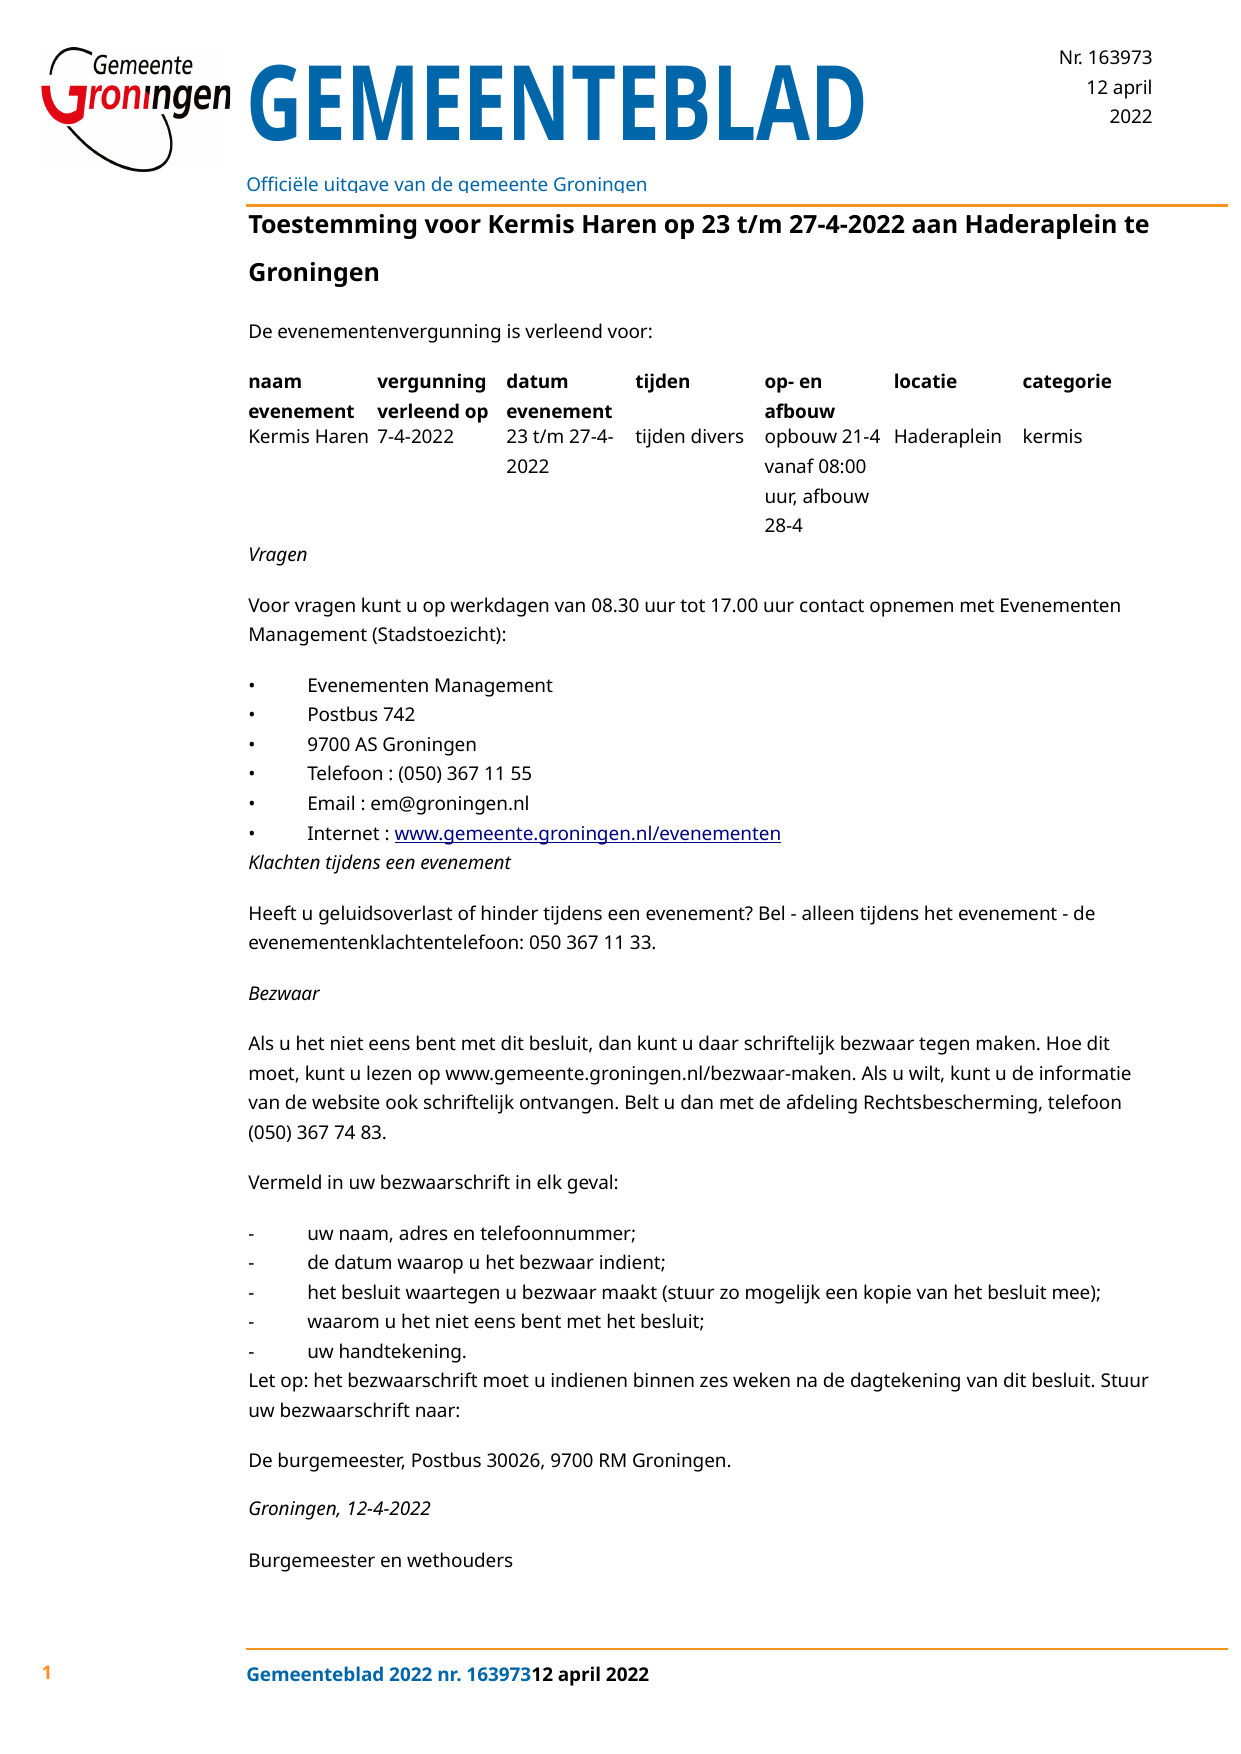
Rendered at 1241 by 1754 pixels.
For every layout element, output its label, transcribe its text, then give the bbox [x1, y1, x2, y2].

table_cell 23 t/m 27-4-2022 [506, 424, 635, 538]
table_cell kermis [1023, 424, 1152, 538]
text Vragen [248, 541, 1152, 567]
table_header categorie [1023, 369, 1152, 424]
table_header locatie [894, 369, 1022, 424]
list Telefoon : (050) 367 11 55 [248, 761, 1152, 786]
text Als u het niet eens bent met dit besluit, dan kunt u daar schriftelijk bezwaar tegen maken. Hoe dit moet, kunt u lezen op www.gemeente.groningen.nl/bezwaar-maken. Als u wilt, kunt u de informatie van de website ook schriftelijk ontvangen. Belt u dan met de afdeling Rechtsbescherming, telefoon (050) 367 74 83. [248, 1030, 1152, 1145]
text Groningen, 12-4-2022 [248, 1496, 1152, 1521]
list Postbus 742 [248, 701, 1152, 727]
picture [41, 47, 231, 172]
list uw naam, adres en telefoonnummer; [248, 1220, 1152, 1246]
table_header datum evenement [506, 369, 635, 424]
table_header vergunning verleend op [377, 369, 506, 424]
text Klachten tijdens een evenement [248, 849, 1152, 875]
list 9700 AS Groningen [248, 731, 1152, 757]
list de datum waarop u het bezwaar indient; [248, 1249, 1152, 1275]
table_cell 7-4-2022 [377, 424, 506, 538]
text De evenementenvergunning is verleend voor: [248, 318, 1152, 344]
table_cell tijden divers [635, 424, 764, 538]
text Voor vragen kunt u op werkdagen van 08.30 uur tot 17.00 uur contact opnemen met Evenementen Management (Stadstoezicht): [248, 592, 1152, 647]
list Internet : www.gemeente.groningen.nl/evenementen [248, 820, 1152, 846]
list waarom u het niet eens bent met het besluit; [248, 1308, 1152, 1334]
list uw handtekening. [248, 1338, 1152, 1364]
text Bezwaar [248, 980, 1152, 1006]
table_cell Haderaplein [894, 424, 1022, 538]
text De burgemeester, Postbus 30026, 9700 RM Groningen. [248, 1448, 1152, 1473]
list het besluit waartegen u bezwaar maakt (stuur zo mogelijk een kopie van het besluit mee); [248, 1279, 1152, 1305]
table_cell opbouw 21-4 vanaf 08:00 uur, afbouw 28-4 [764, 424, 893, 538]
text Vermeld in uw bezwaarschrift in elk geval: [248, 1169, 1152, 1195]
table_cell Kermis Haren [248, 424, 377, 538]
table_header tijden [635, 369, 764, 424]
list Email : em@groningen.nl [248, 790, 1152, 816]
text Toestemming voor Kermis Haren op 23 t/m 27-4-2022 aan Haderaplein te Groningen [248, 207, 1152, 288]
list Evenementen Management [248, 672, 1152, 698]
text Let op: het bezwaarschrift moet u indienen binnen zes weken na de dagtekening van dit besluit. Stuur uw bezwaarschrift naar: [248, 1368, 1152, 1423]
text Heeft u geluidsoverlast of hinder tijdens een evenement? Bel - alleen tijdens het evenement - de evenementenklachtentelefoon: 050 367 11 33. [248, 900, 1152, 955]
text Burgemeester en wethouders [248, 1547, 1152, 1573]
table_header naam evenement [248, 369, 377, 424]
table_header op- en afbouw [764, 369, 893, 424]
